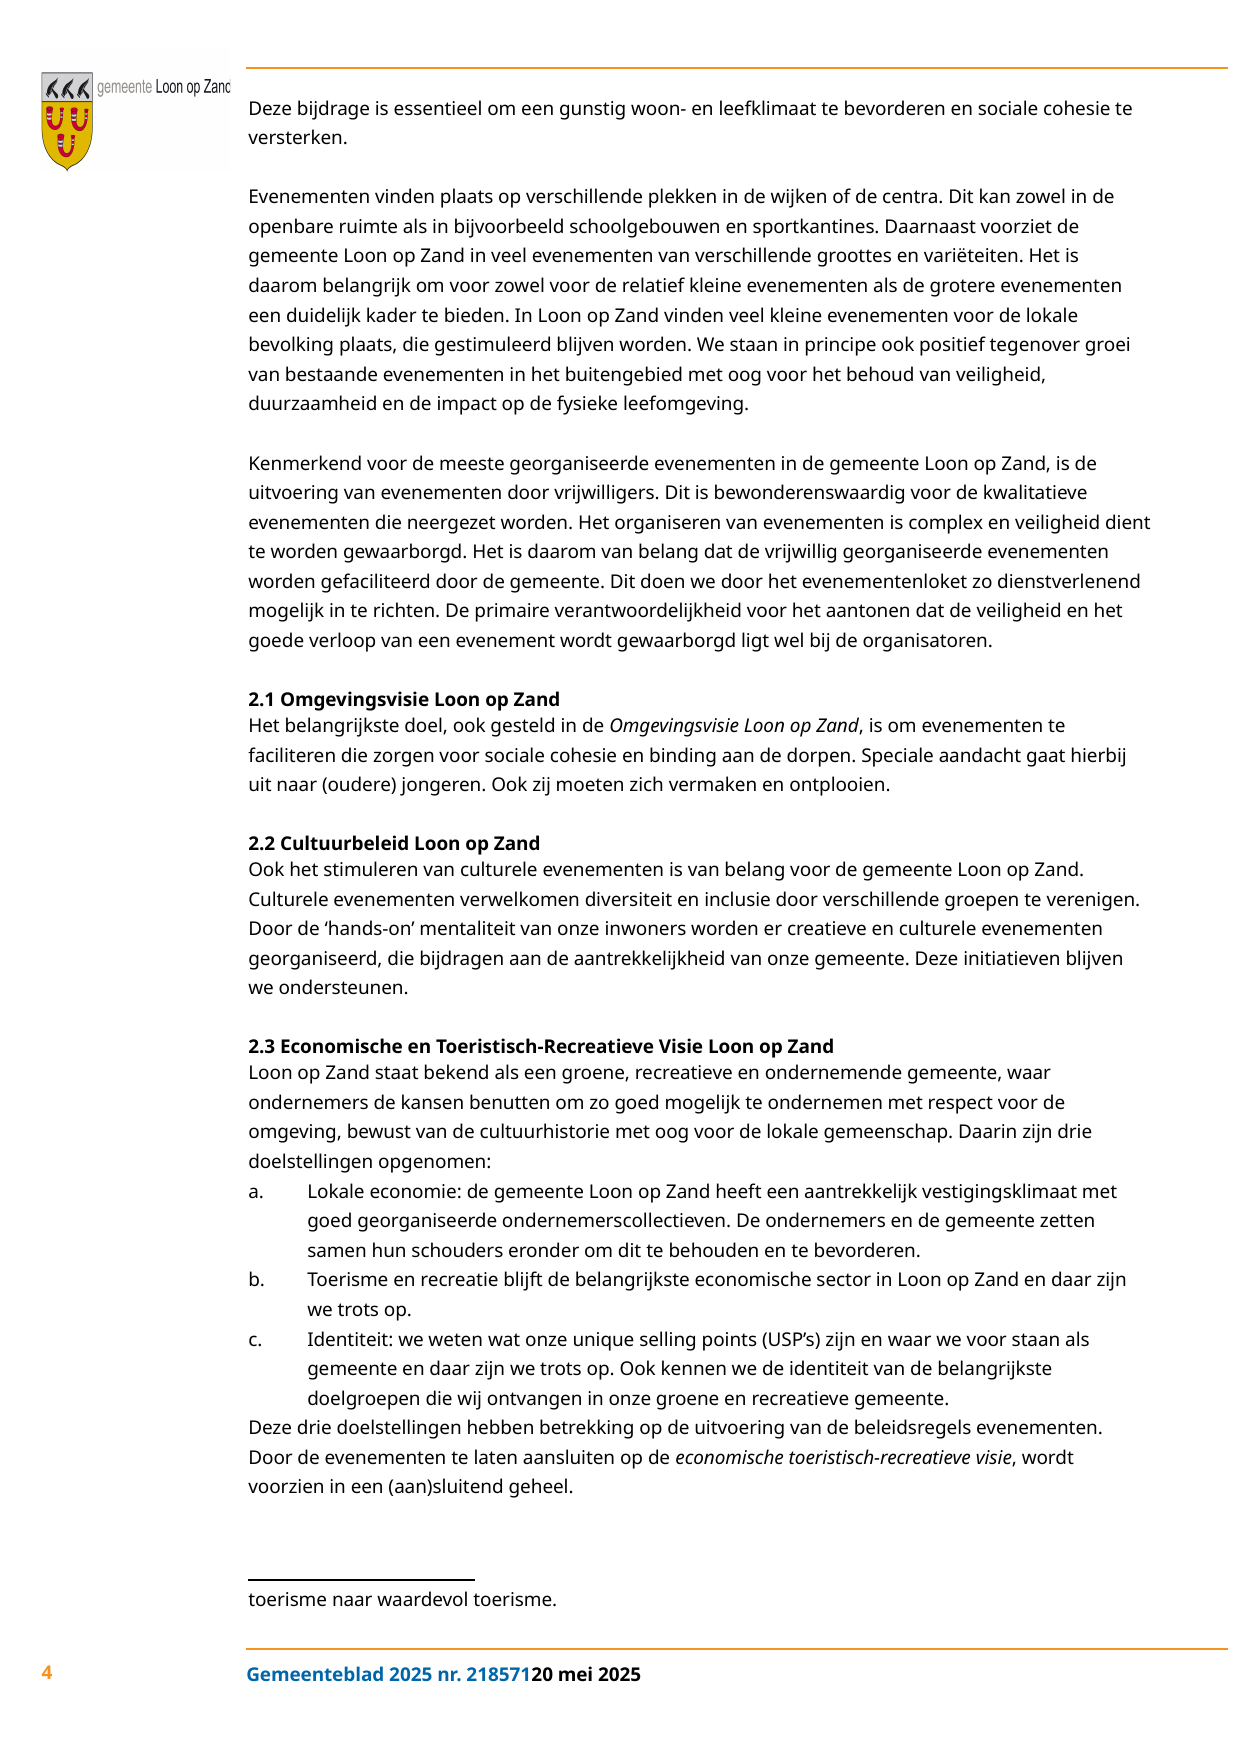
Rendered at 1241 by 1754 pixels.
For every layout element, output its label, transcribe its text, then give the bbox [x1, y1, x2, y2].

text Het belangrijkste doel, ook gesteld in de Omgevingsvisie Loon op Zand, is om evenementen te faciliteren die zorgen voor sociale cohesie en binding aan de dorpen. Speciale aandacht gaat hierbij uit naar (oudere) jongeren. Ook zij moeten zich vermaken en ontplooien. [248, 712, 1152, 797]
list Identiteit: we weten wat onze unique selling points (USP’s) zijn en waar we voor staan als gemeente en daar zijn we trots op. Ook kennen we de identiteit van de belangrijkste doelgroepen die wij ontvangen in onze groene en recreatieve gemeente. [248, 1326, 1152, 1411]
text Evenementen vinden plaats op verschillende plekken in de wijken of de centra. Dit kan zowel in de openbare ruimte als in bijvoorbeeld schoolgebouwen en sportkantines. Daarnaast voorziet de gemeente Loon op Zand in veel evenementen van verschillende groottes en variëteiten. Het is daarom belangrijk om voor zowel voor de relatief kleine evenementen als de grotere evenementen een duidelijk kader te bieden. In Loon op Zand vinden veel kleine evenementen voor de lokale bevolking plaats, die gestimuleerd blijven worden. We staan in principe ook positief tegenover groei van bestaande evenementen in het buitengebied met oog voor het behoud van veiligheid, duurzaamheid en de impact op de fysieke leefomgeving. [248, 183, 1152, 416]
text Kenmerkend voor de meeste georganiseerde evenementen in de gemeente Loon op Zand, is de uitvoering van evenementen door vrijwilligers. Dit is bewonderenswaardig voor de kwalitatieve evenementen die neergezet worden. Het organiseren van evenementen is complex en veiligheid dient te worden gewaarborgd. Het is daarom van belang dat de vrijwillig georganiseerde evenementen worden gefaciliteerd door de gemeente. Dit doen we door het evenementenloket zo dienstverlenend mogelijk in te richten. De primaire verantwoordelijkheid voor het aantonen dat de veiligheid en het goede verloop van een evenement wordt gewaarborgd ligt wel bij de organisatoren. [248, 450, 1152, 653]
text Deze bijdrage is essentieel om een gunstig woon- en leefklimaat te bevorderen en sociale cohesie te versterken. [248, 95, 1152, 150]
picture [41, 47, 231, 172]
text Ook het stimuleren van culturele evenementen is van belang voor de gemeente Loon op Zand. Culturele evenementen verwelkomen diversiteit en inclusie door verschillende groepen te verenigen. Door de ‘hands-on’ mentaliteit van onze inwoners worden er creatieve en culturele evenementen georganiseerd, die bijdragen aan de aantrekkelijkheid van onze gemeente. Deze initiatieven blijven we ondersteunen. [248, 856, 1152, 1000]
text Deze drie doelstellingen hebben betrekking op de uitvoering van de beleidsregels evenementen. Door de evenementen te laten aansluiten op de economische toeristisch-recreatieve visie, wordt voorzien in een (aan)sluitend geheel. [248, 1414, 1152, 1499]
text 2.3 Economische en Toeristisch-Recreatieve Visie Loon op Zand [248, 1034, 1152, 1059]
text 2.1 Omgevingsvisie Loon op Zand [248, 686, 1152, 712]
text 2.2 Cultuurbeleid Loon op Zand [248, 831, 1152, 856]
list Toerisme en recreatie blijft de belangrijkste economische sector in Loon op Zand en daar zijn we trots op. [248, 1267, 1152, 1322]
list Lokale economie: de gemeente Loon op Zand heeft een aantrekkelijk vestigingsklimaat met goed georganiseerde ondernemerscollectieven. De ondernemers en de gemeente zetten samen hun schouders eronder om dit te behouden en te bevorderen. [248, 1178, 1152, 1263]
text toerisme naar waardevol toerisme. [248, 1586, 1152, 1612]
text Loon op Zand staat bekend als een groene, recreatieve en ondernemende gemeente, waar ondernemers de kansen benutten om zo goed mogelijk te ondernemen met respect voor de omgeving, bewust van de cultuurhistorie met oog voor de lokale gemeenschap. Daarin zijn drie doelstellingen opgenomen: [248, 1059, 1152, 1174]
